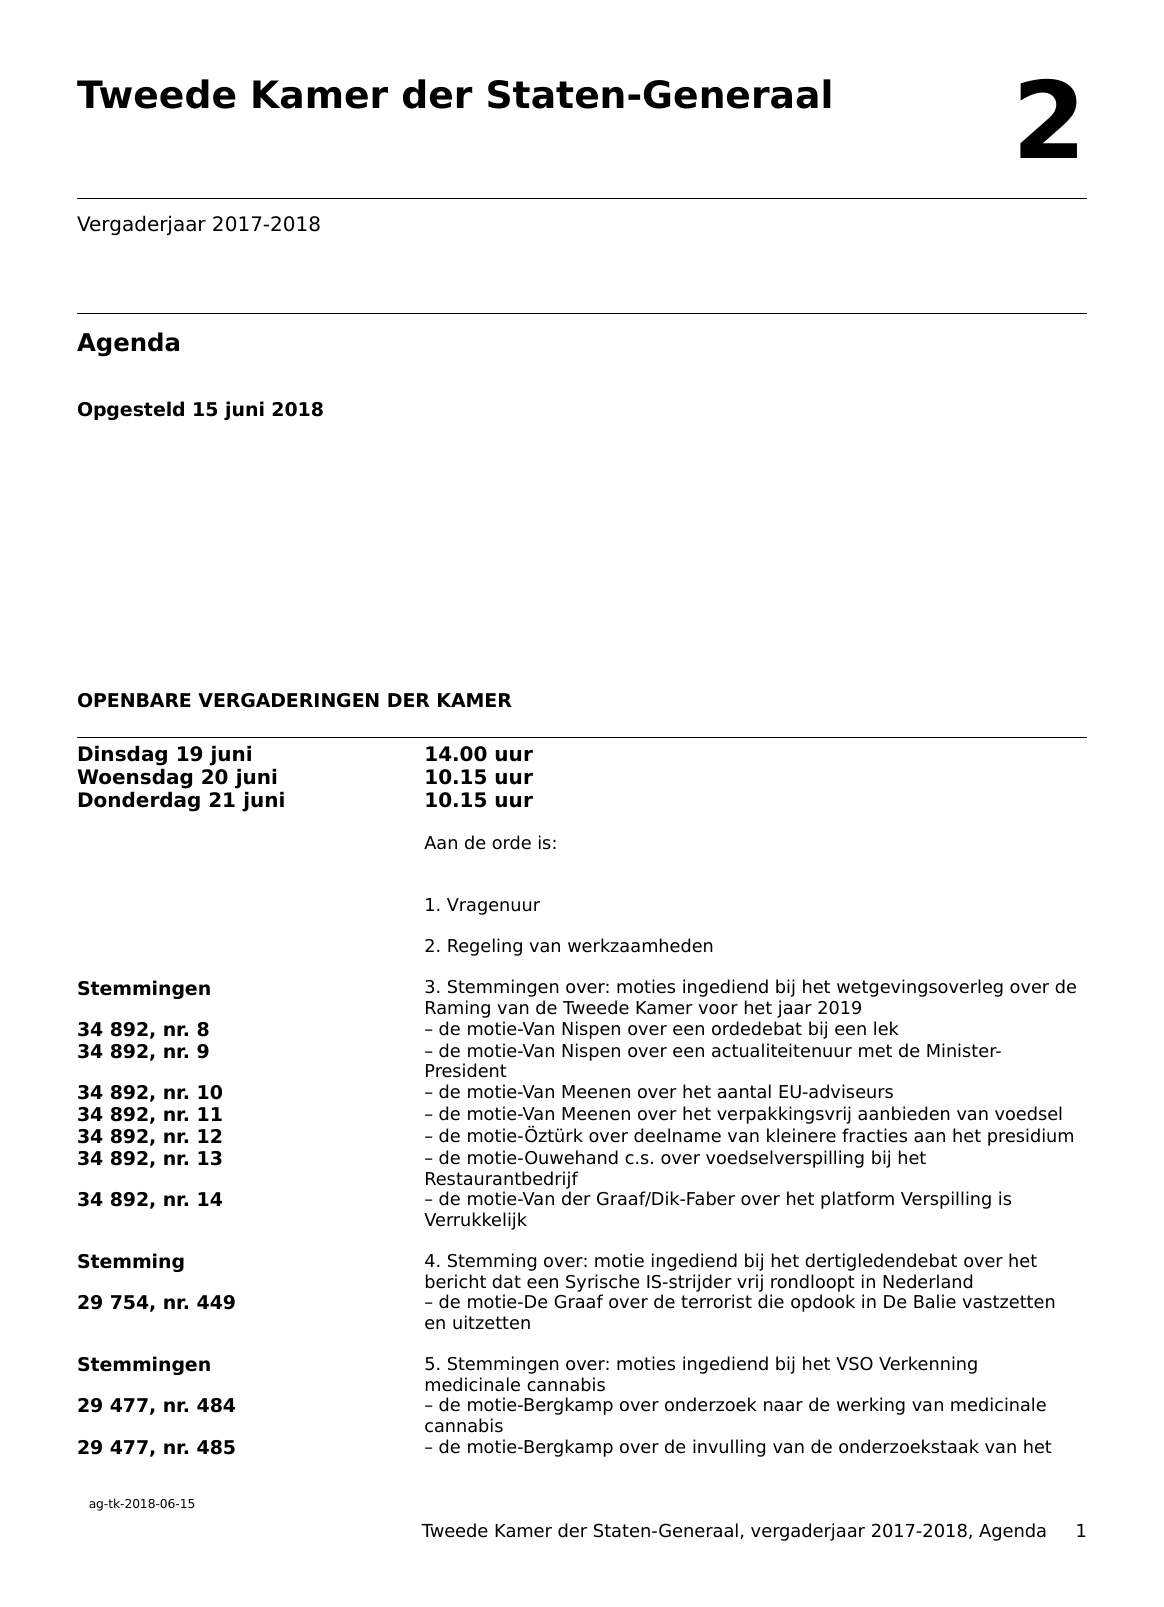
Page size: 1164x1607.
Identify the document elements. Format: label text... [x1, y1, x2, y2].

table_cell 1. Vragenuur [418, 895, 1087, 916]
table_cell [77, 957, 401, 977]
table_cell 2. Regeling van werkzaamheden [418, 936, 1087, 957]
table_header Tweede Kamer der Staten-Generaal [77, 59, 886, 198]
table_cell [418, 916, 1087, 936]
table_cell Vergaderjaar 2017-2018 [77, 199, 1087, 313]
table_cell Aan de orde is: [418, 833, 1087, 854]
table_cell [401, 789, 418, 812]
table_cell 34 892, nr. 8 [77, 1019, 401, 1041]
table_cell – de motie-Van Meenen over het verpakkingsvrij aanbieden van voedsel [418, 1104, 1087, 1126]
table_cell 5. Stemmingen over: moties ingediend bij het VSO Verkenning medicinale cannabis [418, 1354, 1087, 1395]
table_cell [401, 895, 418, 916]
table_cell – de motie-Van der Graaf/Dik-Faber over het platform Verspilling is Verrukkelijk [418, 1189, 1087, 1230]
table_cell – de motie-Bergkamp over onderzoek naar de werking van medicinale cannabis [418, 1395, 1087, 1437]
table_cell [422, 314, 1087, 357]
table_cell 34 892, nr. 11 [77, 1104, 401, 1126]
table_cell [401, 1354, 418, 1395]
table_cell 34 892, nr. 12 [77, 1126, 401, 1148]
table_cell [418, 1334, 1087, 1354]
table_cell [77, 813, 401, 833]
table_cell [418, 957, 1087, 977]
table_cell [77, 1230, 401, 1251]
table_cell [77, 936, 401, 957]
table_cell 4. Stemming over: motie ingediend bij het dertigledendebat over het bericht dat een Syrische IS-strijder vrij rondloopt in Nederland [418, 1251, 1087, 1292]
table_cell [401, 1395, 418, 1437]
table_cell 34 892, nr. 13 [77, 1148, 401, 1189]
table_cell – de motie-Ouwehand c.s. over voedselverspilling bij het Restaurantbedrijf [418, 1148, 1087, 1189]
table_cell [401, 766, 418, 789]
table_cell [401, 978, 418, 1019]
table_cell [401, 1104, 418, 1126]
table_cell [401, 916, 418, 936]
table_cell [401, 1334, 418, 1354]
table_cell – de motie-Bergkamp over de invulling van de onderzoekstaak van het [418, 1437, 1087, 1458]
table_cell Donderdag 21 juni [77, 789, 401, 812]
table_cell 10.15 uur [418, 789, 1087, 812]
table_cell 29 754, nr. 449 [77, 1292, 401, 1333]
table_cell Stemmingen [77, 978, 401, 1019]
table_cell 3. Stemmingen over: moties ingediend bij het wetgevingsoverleg over de Raming van de Tweede Kamer voor het jaar 2019 [418, 978, 1087, 1019]
table_cell [401, 1251, 418, 1292]
table_cell [77, 1334, 401, 1354]
table_cell [401, 813, 418, 833]
table_cell – de motie-Öztürk over deelname van kleinere fracties aan het presidium [418, 1126, 1087, 1148]
text Opgesteld 15 juni 2018 [77, 399, 1087, 421]
table_cell [401, 1189, 418, 1230]
table_cell [77, 916, 401, 936]
table_cell [401, 936, 418, 957]
table_cell – de motie-Van Nispen over een ordedebat bij een lek [418, 1019, 1087, 1041]
table_cell [401, 874, 418, 895]
table_header Dinsdag 19 juni [77, 738, 401, 766]
table_cell 34 892, nr. 14 [77, 1189, 401, 1230]
table_cell [418, 854, 1087, 874]
table_cell [401, 1082, 418, 1104]
table_cell – de motie-Van Nispen over een actualiteitenuur met de Minister-President [418, 1041, 1087, 1082]
table_cell 29 477, nr. 484 [77, 1395, 401, 1437]
table_cell [401, 1019, 418, 1041]
table_cell [401, 1126, 418, 1148]
table_header 14.00 uur [418, 738, 1087, 766]
table_cell [401, 1041, 418, 1082]
table_cell 29 477, nr. 485 [77, 1437, 401, 1458]
table_cell [401, 957, 418, 977]
table_cell Stemmingen [77, 1354, 401, 1395]
table_header [401, 738, 418, 766]
table_header 2 [886, 59, 1087, 198]
table_cell [418, 874, 1087, 895]
table_cell 34 892, nr. 10 [77, 1082, 401, 1104]
table_cell [418, 1230, 1087, 1251]
table_cell [77, 895, 401, 916]
table_cell [418, 813, 1087, 833]
table_cell [77, 854, 401, 874]
table_cell [401, 1292, 418, 1333]
table_cell [77, 874, 401, 895]
table_cell Stemming [77, 1251, 401, 1292]
table_cell – de motie-De Graaf over de terrorist die opdook in De Balie vastzetten en uitzetten [418, 1292, 1087, 1333]
table_cell Agenda [77, 314, 422, 357]
subtitle OPENBARE VERGADERINGEN DER KAMER [77, 690, 1087, 712]
table_cell Woensdag 20 juni [77, 766, 401, 789]
table_cell [77, 833, 401, 854]
table_cell [401, 854, 418, 874]
table_cell [401, 833, 418, 854]
table_cell 10.15 uur [418, 766, 1087, 789]
table_cell [401, 1230, 418, 1251]
table_cell [401, 1437, 418, 1458]
table_cell [401, 1148, 418, 1189]
table_cell 34 892, nr. 9 [77, 1041, 401, 1082]
text ag-tk-2018-06-15 [88, 1497, 323, 1511]
table_cell – de motie-Van Meenen over het aantal EU-adviseurs [418, 1082, 1087, 1104]
